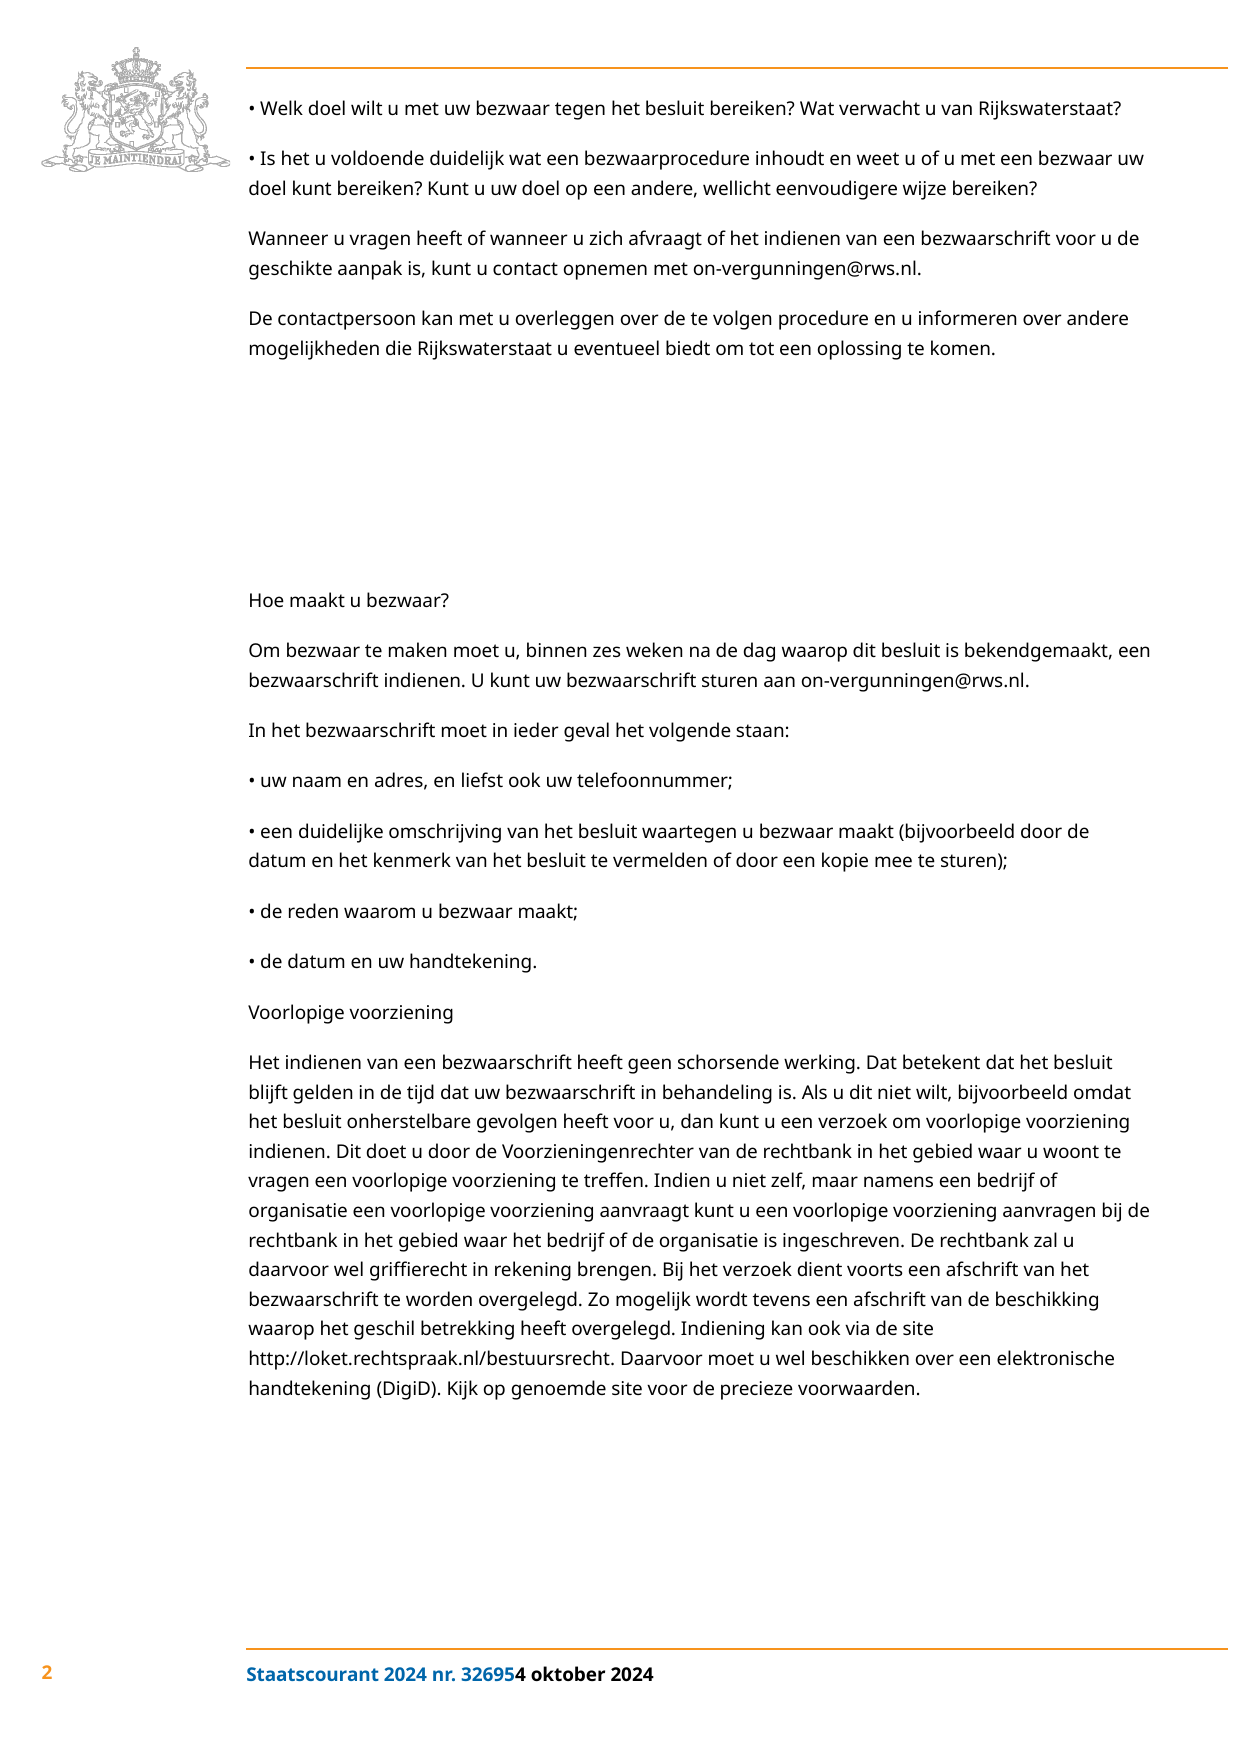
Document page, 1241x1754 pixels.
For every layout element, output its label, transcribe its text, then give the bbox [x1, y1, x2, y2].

text • de reden waarom u bezwaar maakt; [248, 898, 1152, 924]
text • Is het u voldoende duidelijk wat een bezwaarprocedure inhoudt en weet u of u met een bezwaar uw doel kunt bereiken? Kunt u uw doel op een andere, wellicht eenvoudigere wijze bereiken? [248, 145, 1152, 201]
text Om bezwaar te maken moet u, binnen zes weken na de dag waarop dit besluit is bekendgemaakt, een bezwaarschrift indienen. U kunt uw bezwaarschrift sturen aan on-vergunningen@rws.nl. [248, 637, 1152, 693]
picture [41, 47, 231, 172]
text • uw naam en adres, en liefst ook uw telefoonnummer; [248, 768, 1152, 793]
text Voorlopige voorziening [248, 999, 1152, 1025]
text Het indienen van een bezwaarschrift heeft geen schorsende werking. Dat betekent dat het besluit blijft gelden in de tijd dat uw bezwaarschrift in behandeling is. Als u dit niet wilt, bijvoorbeeld omdat het besluit onherstelbare gevolgen heeft voor u, dan kunt u een verzoek om voorlopige voorziening indienen. Dit doet u door de Voorzieningenrechter van de rechtbank in het gebied waar u woont te vragen een voorlopige voorziening te treffen. Indien u niet zelf, maar namens een bedrijf of organisatie een voorlopige voorziening aanvraagt kunt u een voorlopige voorziening aanvragen bij de rechtbank in het gebied waar het bedrijf of de organisatie is ingeschreven. De rechtbank zal u daarvoor wel griffierecht in rekening brengen. Bij het verzoek dient voorts een afschrift van het bezwaarschrift te worden overgelegd. Zo mogelijk wordt tevens een afschrift van de beschikking waarop het geschil betrekking heeft overgelegd. Indiening kan ook via de site http://loket.rechtspraak.nl/bestuursrecht. Daarvoor moet u wel beschikken over een elektronische handtekening (DigiD). Kijk op genoemde site voor de precieze voorwaarden. [248, 1049, 1152, 1401]
text De contactpersoon kan met u overleggen over de te volgen procedure en u informeren over andere mogelijkheden die Rijkswaterstaat u eventueel biedt om tot een oplossing te komen. [248, 305, 1152, 361]
text Hoe maakt u bezwaar? [248, 587, 1152, 613]
text • een duidelijke omschrijving van het besluit waartegen u bezwaar maakt (bijvoorbeeld door de datum en het kenmerk van het besluit te vermelden of door een kopie mee te sturen); [248, 818, 1152, 873]
text • de datum en uw handtekening. [248, 948, 1152, 974]
text In het bezwaarschrift moet in ieder geval het volgende staan: [248, 717, 1152, 743]
text Wanneer u vragen heeft of wanneer u zich afvraagt of het indienen van een bezwaarschrift voor u de geschikte aanpak is, kunt u contact opnemen met on-vergunningen@rws.nl. [248, 225, 1152, 281]
text • Welk doel wilt u met uw bezwaar tegen het besluit bereiken? Wat verwacht u van Rijkswaterstaat? [248, 95, 1152, 121]
